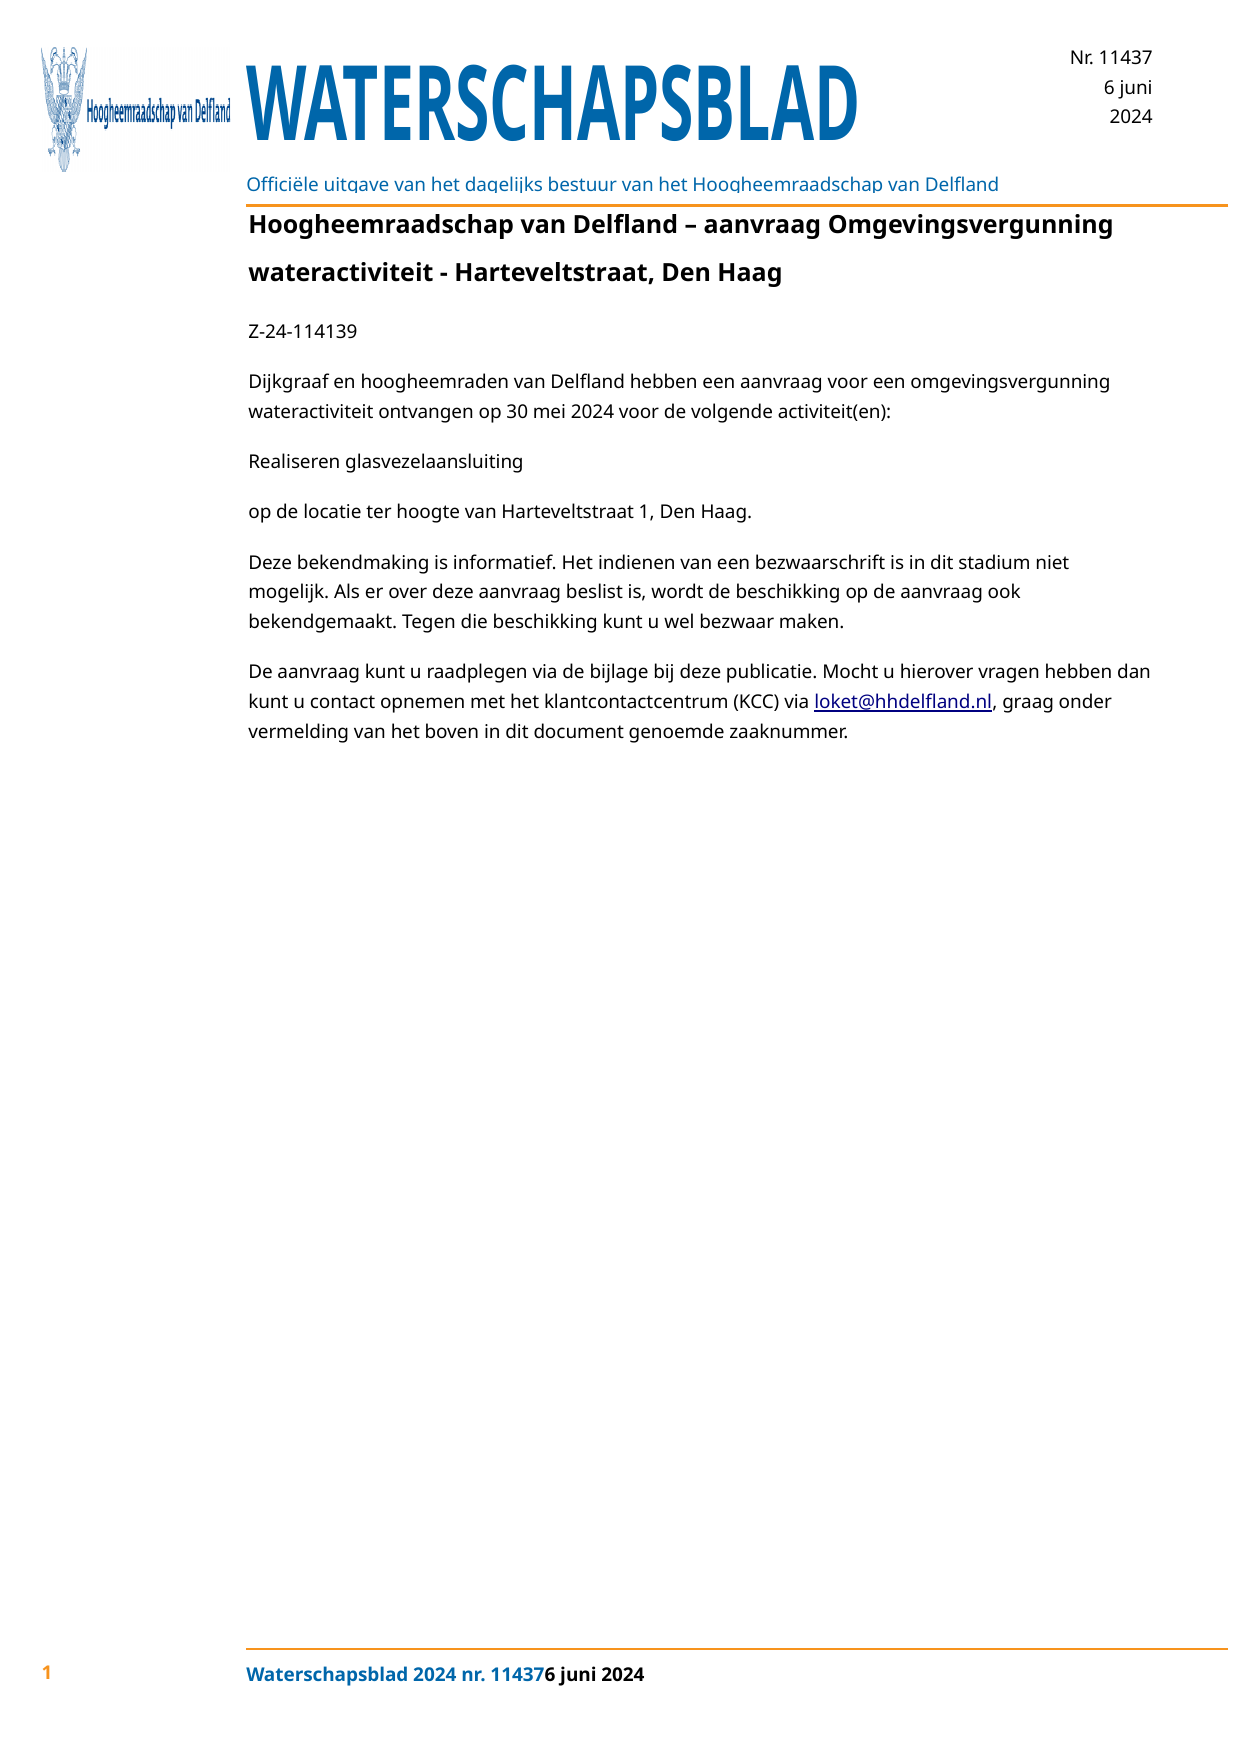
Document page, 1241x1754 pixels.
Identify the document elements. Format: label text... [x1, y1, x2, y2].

text op de locatie ter hoogte van Harteveltstraat 1, Den Haag. [248, 499, 1152, 524]
text Realiseren glasvezelaansluiting [248, 448, 1152, 474]
text Z-24-114139 [248, 318, 1152, 344]
text Hoogheemraadschap van Delfland – aanvraag Omgevingsvergunning wateractiviteit - Harteveltstraat, Den Haag [248, 207, 1152, 288]
text Dijkgraaf en hoogheemraden van Delfland hebben een aanvraag voor een omgevingsvergunning wateractiviteit ontvangen op 30 mei 2024 voor de volgende activiteit(en): [248, 368, 1152, 424]
text De aanvraag kunt u raadplegen via de bijlage bij deze publicatie. Mocht u hierover vragen hebben dan kunt u contact opnemen met het klantcontactcentrum (KCC) via loket@hhdelfland.nl, graag onder vermelding van het boven in dit document genoemde zaaknummer. [248, 659, 1152, 744]
text Deze bekendmaking is informatief. Het indienen van een bezwaarschrift is in dit stadium niet mogelijk. Als er over deze aanvraag beslist is, wordt de beschikking op de aanvraag ook bekendgemaakt. Tegen die beschikking kunt u wel bezwaar maken. [248, 549, 1152, 634]
picture [41, 47, 231, 172]
